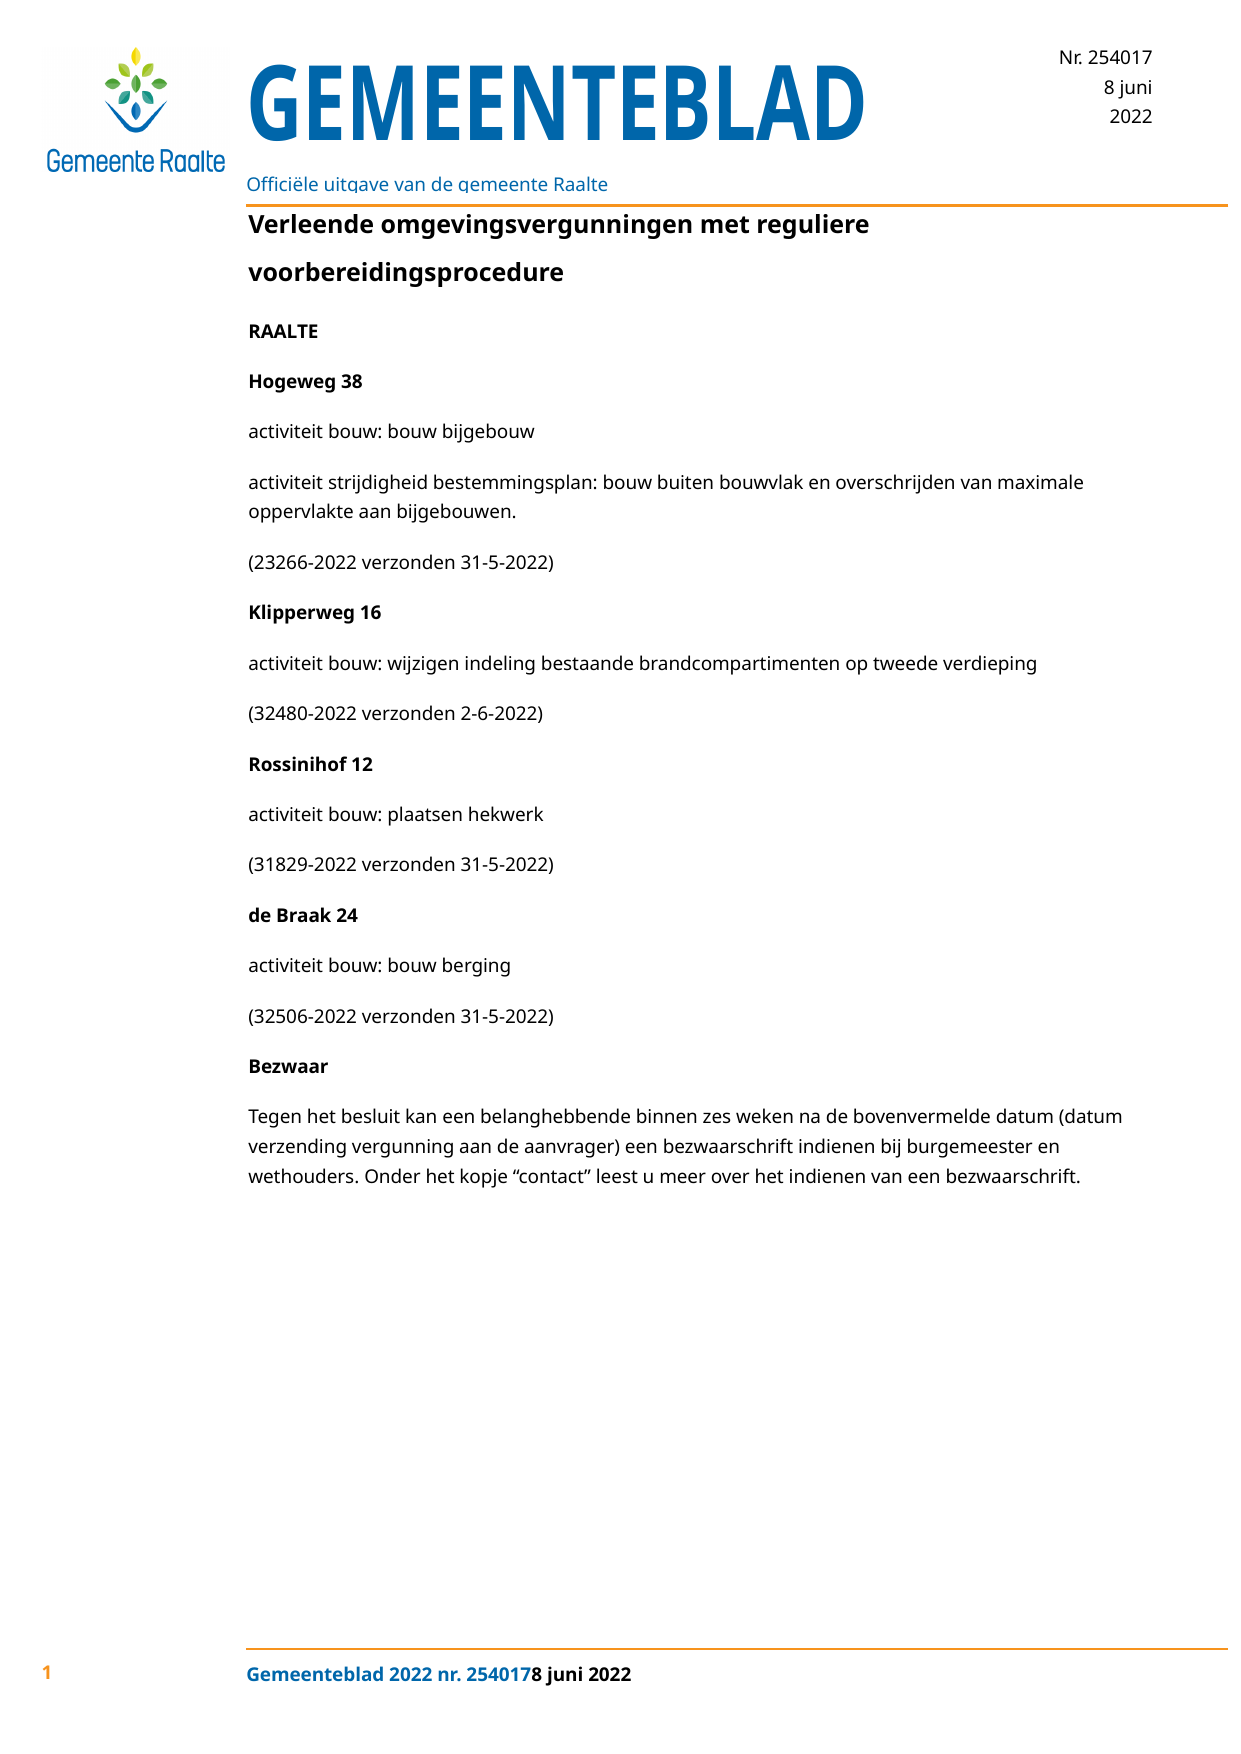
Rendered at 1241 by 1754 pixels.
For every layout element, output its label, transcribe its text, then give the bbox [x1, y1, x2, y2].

text RAALTE [248, 318, 1152, 344]
text activiteit bouw: wijzigen indeling bestaande brandcompartimenten op tweede verdieping [248, 650, 1152, 676]
text activiteit bouw: bouw bijgebouw [248, 419, 1152, 444]
text Rossinihof 12 [248, 751, 1152, 777]
text (32506-2022 verzonden 31-5-2022) [248, 1003, 1152, 1029]
text (23266-2022 verzonden 31-5-2022) [248, 549, 1152, 575]
text activiteit bouw: plaatsen hekwerk [248, 801, 1152, 827]
text (31829-2022 verzonden 31-5-2022) [248, 852, 1152, 877]
text activiteit bouw: bouw berging [248, 952, 1152, 978]
text Bezwaar [248, 1053, 1152, 1079]
text de Braak 24 [248, 902, 1152, 928]
text Hogeweg 38 [248, 368, 1152, 394]
text Tegen het besluit kan een belanghebbende binnen zes weken na de bovenvermelde datum (datum verzending vergunning aan de aanvrager) een bezwaarschrift indienen bij burgemeester en wethouders. Onder het kopje “contact” leest u meer over het indienen van een bezwaarschrift. [248, 1104, 1152, 1189]
text activiteit strijdigheid bestemmingsplan: bouw buiten bouwvlak en overschrijden van maximale oppervlakte aan bijgebouwen. [248, 469, 1152, 524]
picture [41, 47, 231, 172]
text Verleende omgevingsvergunningen met reguliere voorbereidingsprocedure [248, 207, 1152, 288]
text (32480-2022 verzonden 2-6-2022) [248, 700, 1152, 726]
text Klipperweg 16 [248, 599, 1152, 625]
